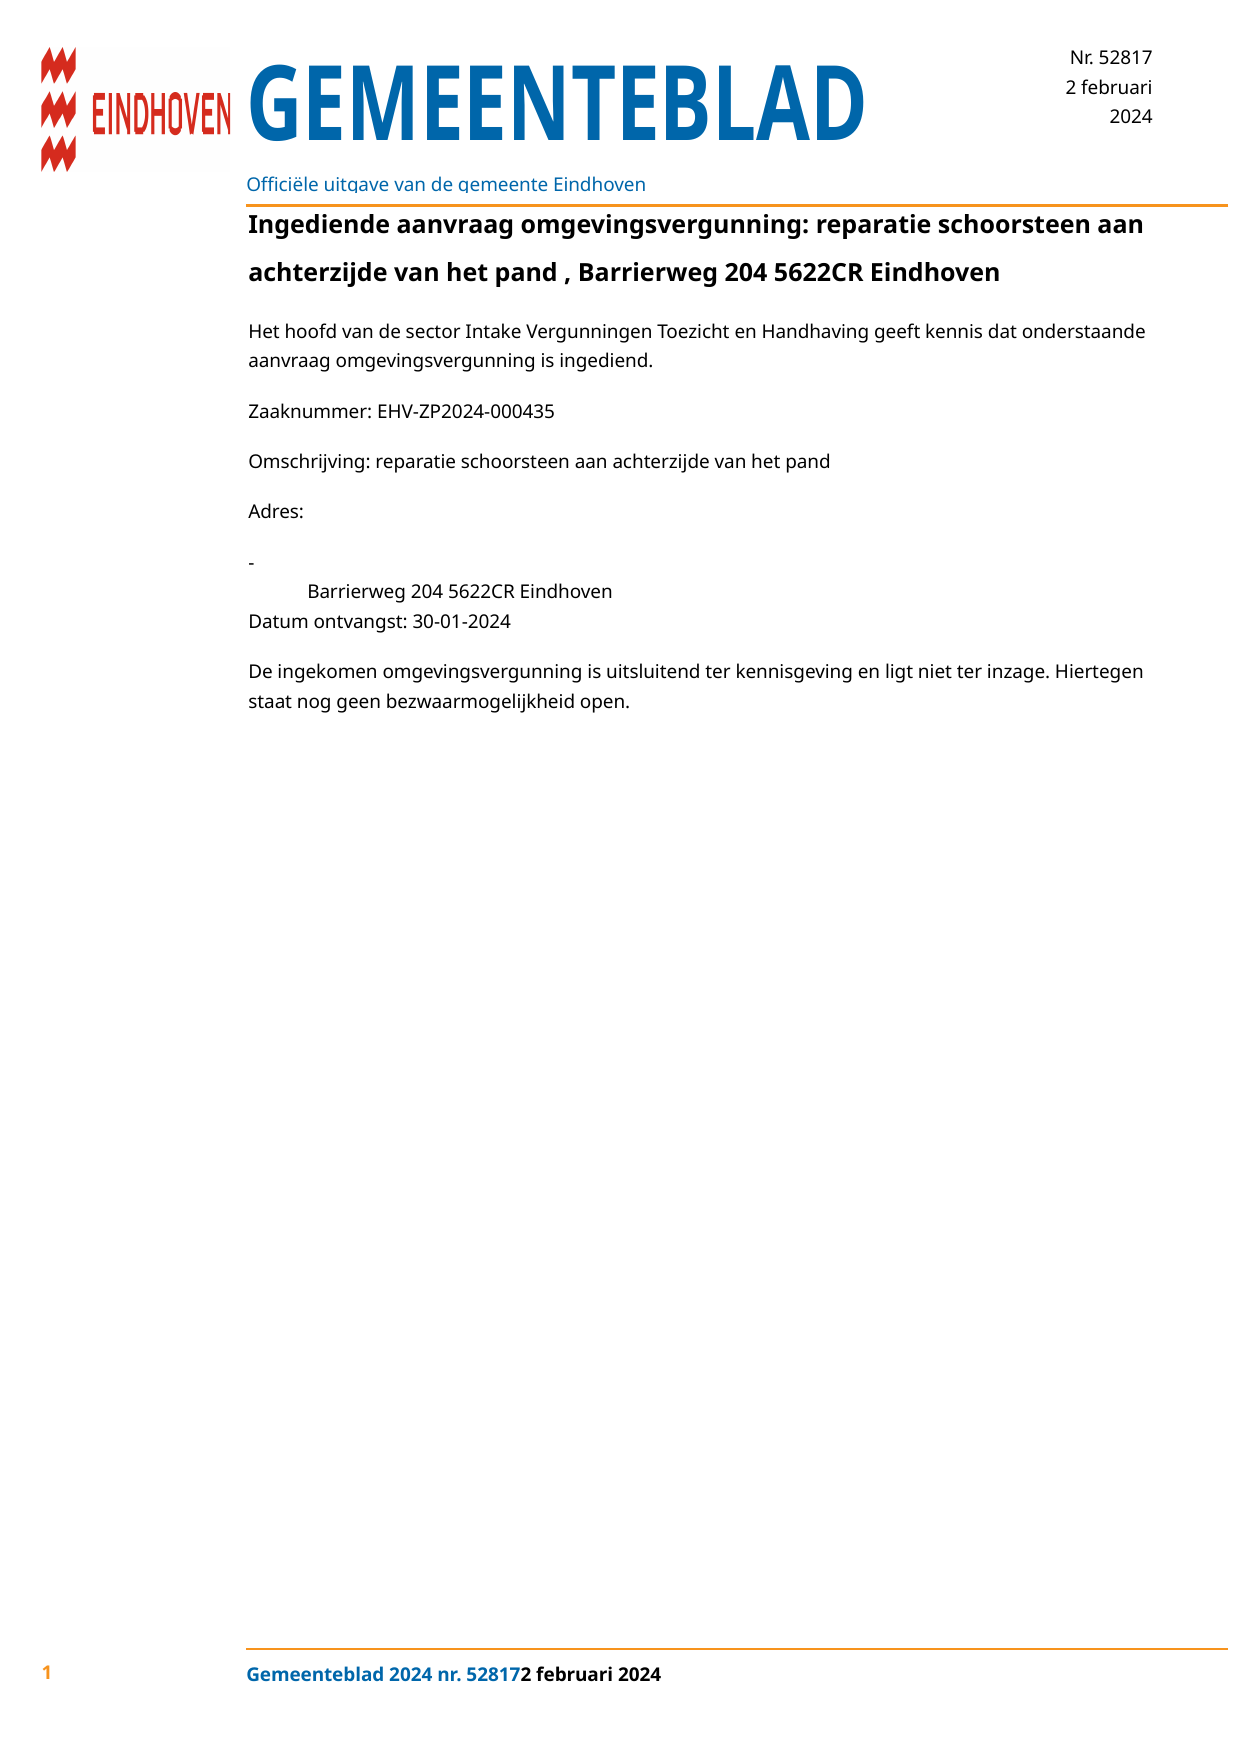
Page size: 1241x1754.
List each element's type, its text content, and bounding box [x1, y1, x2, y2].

text De ingekomen omgevingsvergunning is uitsluitend ter kennisgeving en ligt niet ter inzage. Hiertegen staat nog geen bezwaarmogelijkheid open. [248, 659, 1152, 714]
text Adres: [248, 499, 1152, 524]
text Zaaknummer: EHV-ZP2024-000435 [248, 398, 1152, 424]
list Barrierweg 204 5622CR Eindhoven [248, 579, 1152, 604]
text Omschrijving: reparatie schoorsteen aan achterzijde van het pand [248, 448, 1152, 474]
picture [41, 47, 231, 172]
text Datum ontvangst: 30-01-2024 [248, 608, 1152, 634]
text Ingediende aanvraag omgevingsvergunning: reparatie schoorsteen aan achterzijde van het pand , Barrierweg 204 5622CR Eindhoven [248, 207, 1152, 288]
text Het hoofd van de sector Intake Vergunningen Toezicht en Handhaving geeft kennis dat onderstaande aanvraag omgevingsvergunning is ingediend. [248, 318, 1152, 373]
